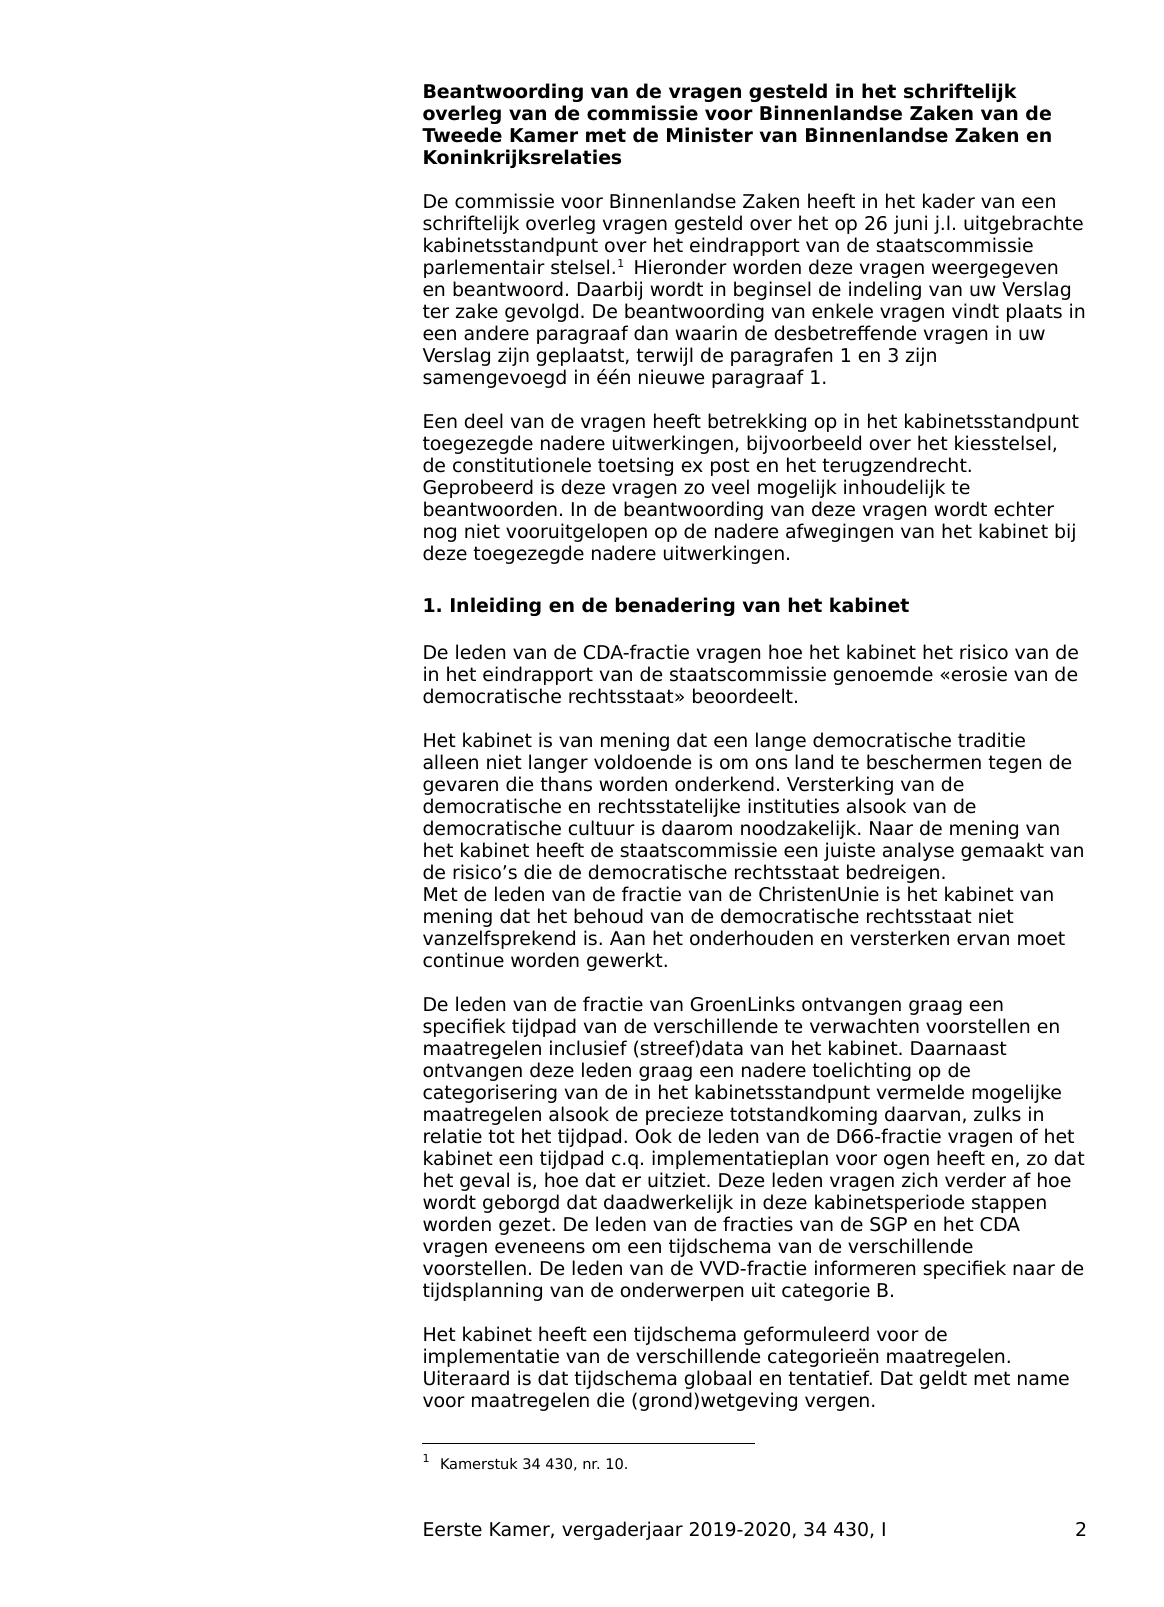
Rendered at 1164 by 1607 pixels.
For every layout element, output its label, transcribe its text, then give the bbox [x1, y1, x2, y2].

subtitle Beantwoording van de vragen gesteld in het schriftelijk overleg van de commissie voor Binnenlandse Zaken van de Tweede Kamer met de Minister van Binnenlandse Zaken en Koninkrijksrelaties [422, 81, 1087, 169]
text Kamerstuk 34 430, nr. 10. [422, 1452, 1087, 1474]
text Het kabinet is van mening dat een lange democratische traditie alleen niet langer voldoende is om ons land te beschermen tegen de gevaren die thans worden onderkend. Versterking van de democratische en rechtsstatelijke instituties alsook van de democratische cultuur is daarom noodzakelijk. Naar de mening van het kabinet heeft de staatscommissie een juiste analyse gemaakt van de risico’s die de democratische rechtsstaat bedreigen. [422, 730, 1087, 884]
text De leden van de fractie van GroenLinks ontvangen graag een specifiek tijdpad van de verschillende te verwachten voorstellen en maatregelen inclusief (streef)data van het kabinet. Daarnaast ontvangen deze leden graag een nadere toelichting op de categorisering van de in het kabinetsstandpunt vermelde mogelijke maatregelen alsook de precieze totstandkoming daarvan, zulks in relatie tot het tijdpad. Ook de leden van de D66-fractie vragen of het kabinet een tijdpad c.q. implementatieplan voor ogen heeft en, zo dat het geval is, hoe dat er uitziet. Deze leden vragen zich verder af hoe wordt geborgd dat daadwerkelijk in deze kabinetsperiode stappen worden gezet. De leden van de fracties van de SGP en het CDA vragen eveneens om een tijdschema van de verschillende voorstellen. De leden van de VVD-fractie informeren specifiek naar de tijdsplanning van de onderwerpen uit categorie B. [422, 994, 1087, 1302]
text Een deel van de vragen heeft betrekking op in het kabinetsstandpunt toegezegde nadere uitwerkingen, bijvoorbeeld over het kiesstelsel, de constitutionele toetsing ex post en het terugzendrecht. Geprobeerd is deze vragen zo veel mogelijk inhoudelijk te beantwoorden. In de beantwoording van deze vragen wordt echter nog niet vooruitgelopen op de nadere afwegingen van het kabinet bij deze toegezegde nadere uitwerkingen. [422, 411, 1087, 565]
text Met de leden van de fractie van de ChristenUnie is het kabinet van mening dat het behoud van de democratische rechtsstaat niet vanzelfsprekend is. Aan het onderhouden en versterken ervan moet continue worden gewerkt. [422, 884, 1087, 972]
subtitle 1. Inleiding en de benadering van het kabinet [422, 595, 1087, 617]
text De leden van de CDA-fractie vragen hoe het kabinet het risico van de in het eindrapport van de staatscommissie genoemde «erosie van de democratische rechtsstaat» beoordeelt. [422, 642, 1087, 708]
text Het kabinet heeft een tijdschema geformuleerd voor de implementatie van de verschillende categorieën maatregelen. Uiteraard is dat tijdschema globaal en tentatief. Dat geldt met name voor maatregelen die (grond)wetgeving vergen. [422, 1324, 1087, 1412]
text De commissie voor Binnenlandse Zaken heeft in het kader van een schriftelijk overleg vragen gesteld over het op 26 juni j.l. uitgebrachte kabinetsstandpunt over het eindrapport van de staatscommissie parlementair stelsel. Hieronder worden deze vragen weergegeven en beantwoord. Daarbij wordt in beginsel de indeling van uw Verslag ter zake gevolgd. De beantwoording van enkele vragen vindt plaats in een andere paragraaf dan waarin de desbetreffende vragen in uw Verslag zijn geplaatst, terwijl de paragrafen 1 en 3 zijn samengevoegd in één nieuwe paragraaf 1. [422, 191, 1087, 389]
